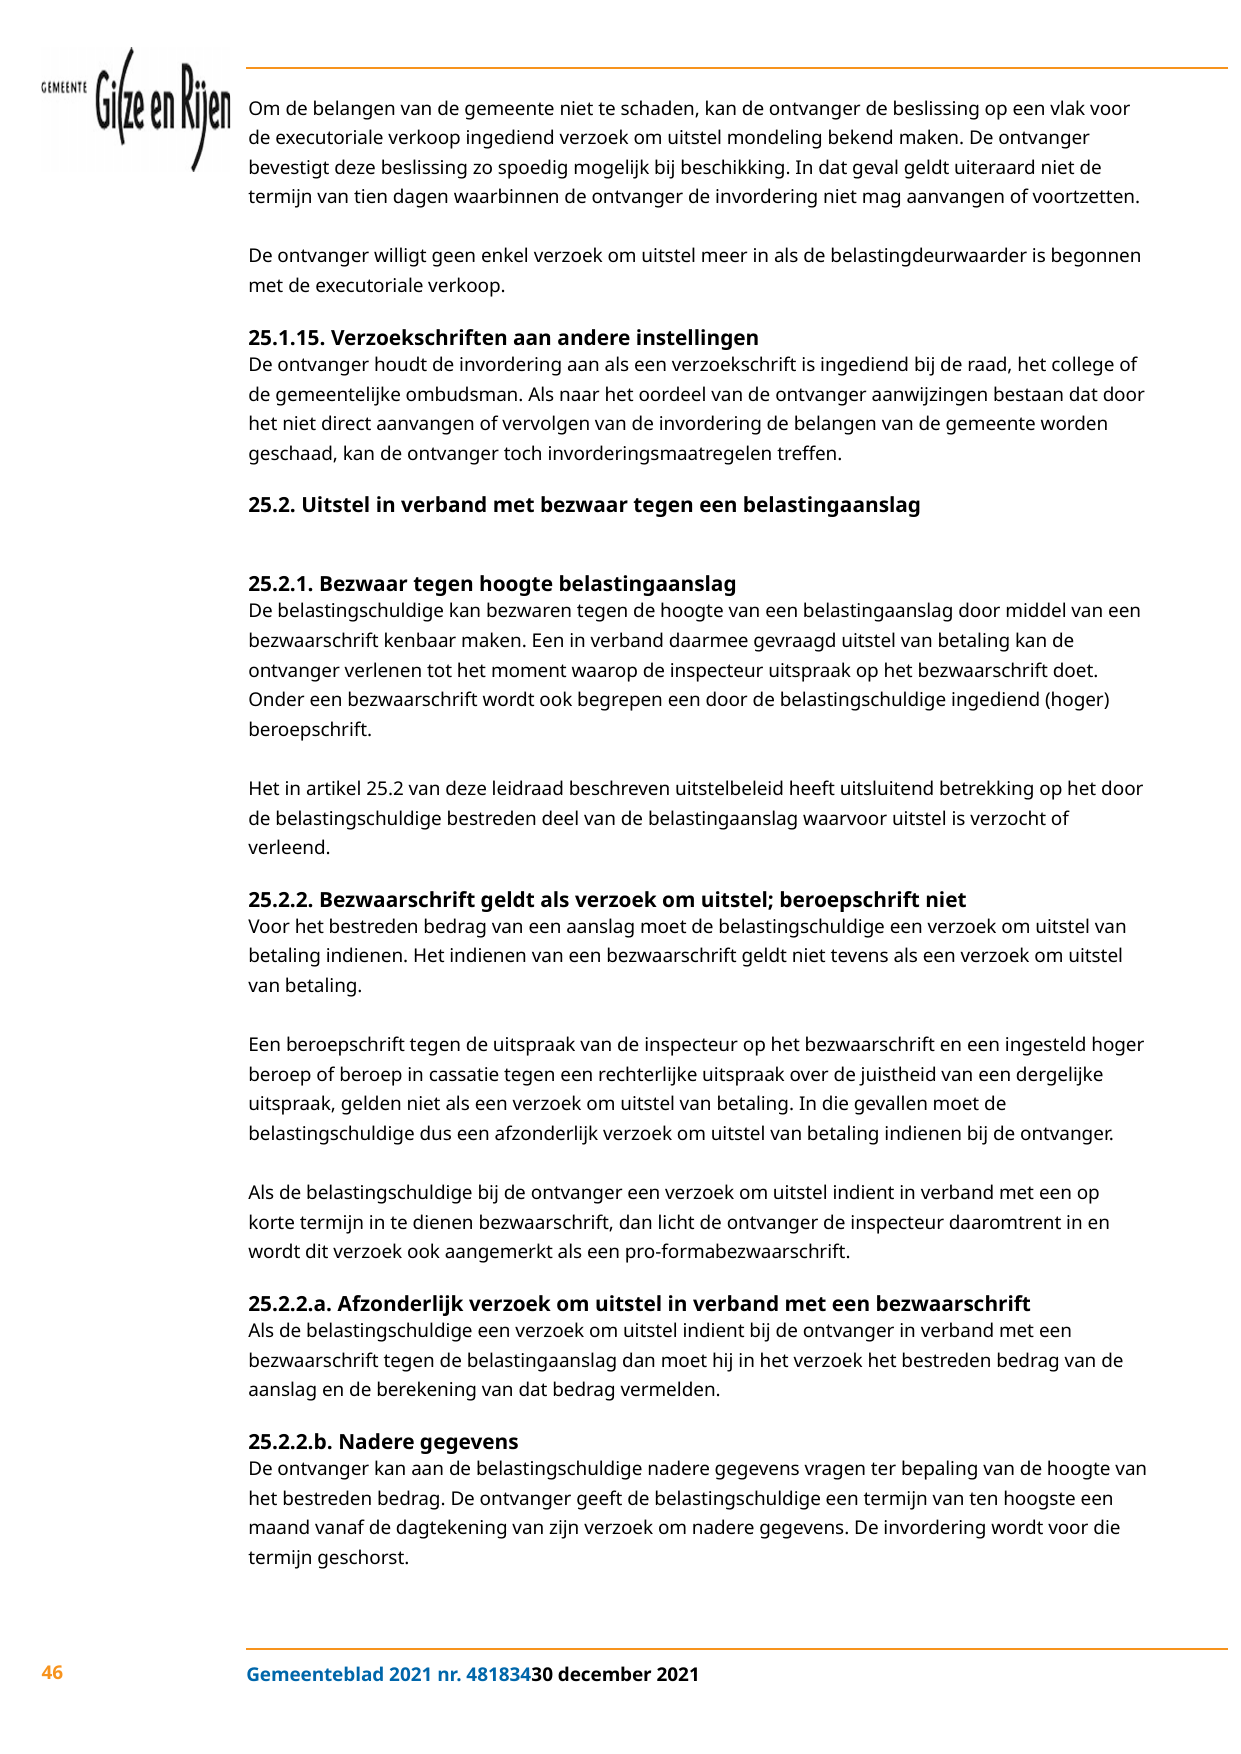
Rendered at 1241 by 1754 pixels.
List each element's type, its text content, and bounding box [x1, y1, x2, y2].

text 25.2.2. Bezwaarschrift geldt als verzoek om uitstel; beroepschrift niet [248, 885, 1152, 913]
picture [41, 47, 231, 172]
text Als de belastingschuldige een verzoek om uitstel indient bij de ontvanger in verband met een bezwaarschrift tegen de belastingaanslag dan moet hij in het verzoek het bestreden bedrag van de aanslag en de berekening van dat bedrag vermelden. [248, 1317, 1152, 1402]
text De ontvanger kan aan de belastingschuldige nadere gegevens vragen ter bepaling van de hoogte van het bestreden bedrag. De ontvanger geeft de belastingschuldige een termijn van ten hoogste een maand vanaf de dagtekening van zijn verzoek om nadere gegevens. De invordering wordt voor die termijn geschorst. [248, 1455, 1152, 1570]
text De belastingschuldige kan bezwaren tegen de hoogte van een belastingaanslag door middel van een bezwaarschrift kenbaar maken. Een in verband daarmee gevraagd uitstel van betaling kan de ontvanger verlenen tot het moment waarop de inspecteur uitspraak op het bezwaarschrift doet. Onder een bezwaarschrift wordt ook begrepen een door de belastingschuldige ingediend (hoger) beroepschrift. [248, 598, 1152, 742]
text Voor het bestreden bedrag van een aanslag moet de belastingschuldige een verzoek om uitstel van betaling indienen. Het indienen van een bezwaarschrift geldt niet tevens als een verzoek om uitstel van betaling. [248, 913, 1152, 998]
text Het in artikel 25.2 van deze leidraad beschreven uitstelbeleid heeft uitsluitend betrekking op het door de belastingschuldige bestreden deel van de belastingaanslag waarvoor uitstel is verzocht of verleend. [248, 775, 1152, 860]
text 25.1.15. Verzoekschriften aan andere instellingen [248, 323, 1152, 351]
text 25.2.1. Bezwaar tegen hoogte belastingaanslag [248, 569, 1152, 598]
text 25.2. Uitstel in verband met bezwaar tegen een belastingaanslag [248, 490, 1152, 519]
text Een beroepschrift tegen de uitspraak van de inspecteur op het bezwaarschrift en een ingesteld hoger beroep of beroep in cassatie tegen een rechterlijke uitspraak over de juistheid van een dergelijke uitspraak, gelden niet als een verzoek om uitstel van betaling. In die gevallen moet de belastingschuldige dus een afzonderlijk verzoek om uitstel van betaling indienen bij de ontvanger. [248, 1031, 1152, 1146]
text Om de belangen van de gemeente niet te schaden, kan de ontvanger de beslissing op een vlak voor de executoriale verkoop ingediend verzoek om uitstel mondeling bekend maken. De ontvanger bevestigt deze beslissing zo spoedig mogelijk bij beschikking. In dat geval geldt uiteraard niet de termijn van tien dagen waarbinnen de ontvanger de invordering niet mag aanvangen of voortzetten. [248, 95, 1152, 209]
text Als de belastingschuldige bij de ontvanger een verzoek om uitstel indient in verband met een op korte termijn in te dienen bezwaarschrift, dan licht de ontvanger de inspecteur daaromtrent in en wordt dit verzoek ook aangemerkt als een pro-formabezwaarschrift. [248, 1179, 1152, 1264]
text 25.2.2.a. Afzonderlijk verzoek om uitstel in verband met een bezwaarschrift [248, 1289, 1152, 1317]
text 25.2.2.b. Nadere gegevens [248, 1427, 1152, 1455]
text De ontvanger houdt de invordering aan als een verzoekschrift is ingediend bij de raad, het college of de gemeentelijke ombudsman. Als naar het oordeel van de ontvanger aanwijzingen bestaan dat door het niet direct aanvangen of vervolgen van de invordering de belangen van de gemeente worden geschaad, kan de ontvanger toch invorderingsmaatregelen treffen. [248, 351, 1152, 466]
text De ontvanger willigt geen enkel verzoek om uitstel meer in als de belastingdeurwaarder is begonnen met de executoriale verkoop. [248, 243, 1152, 298]
